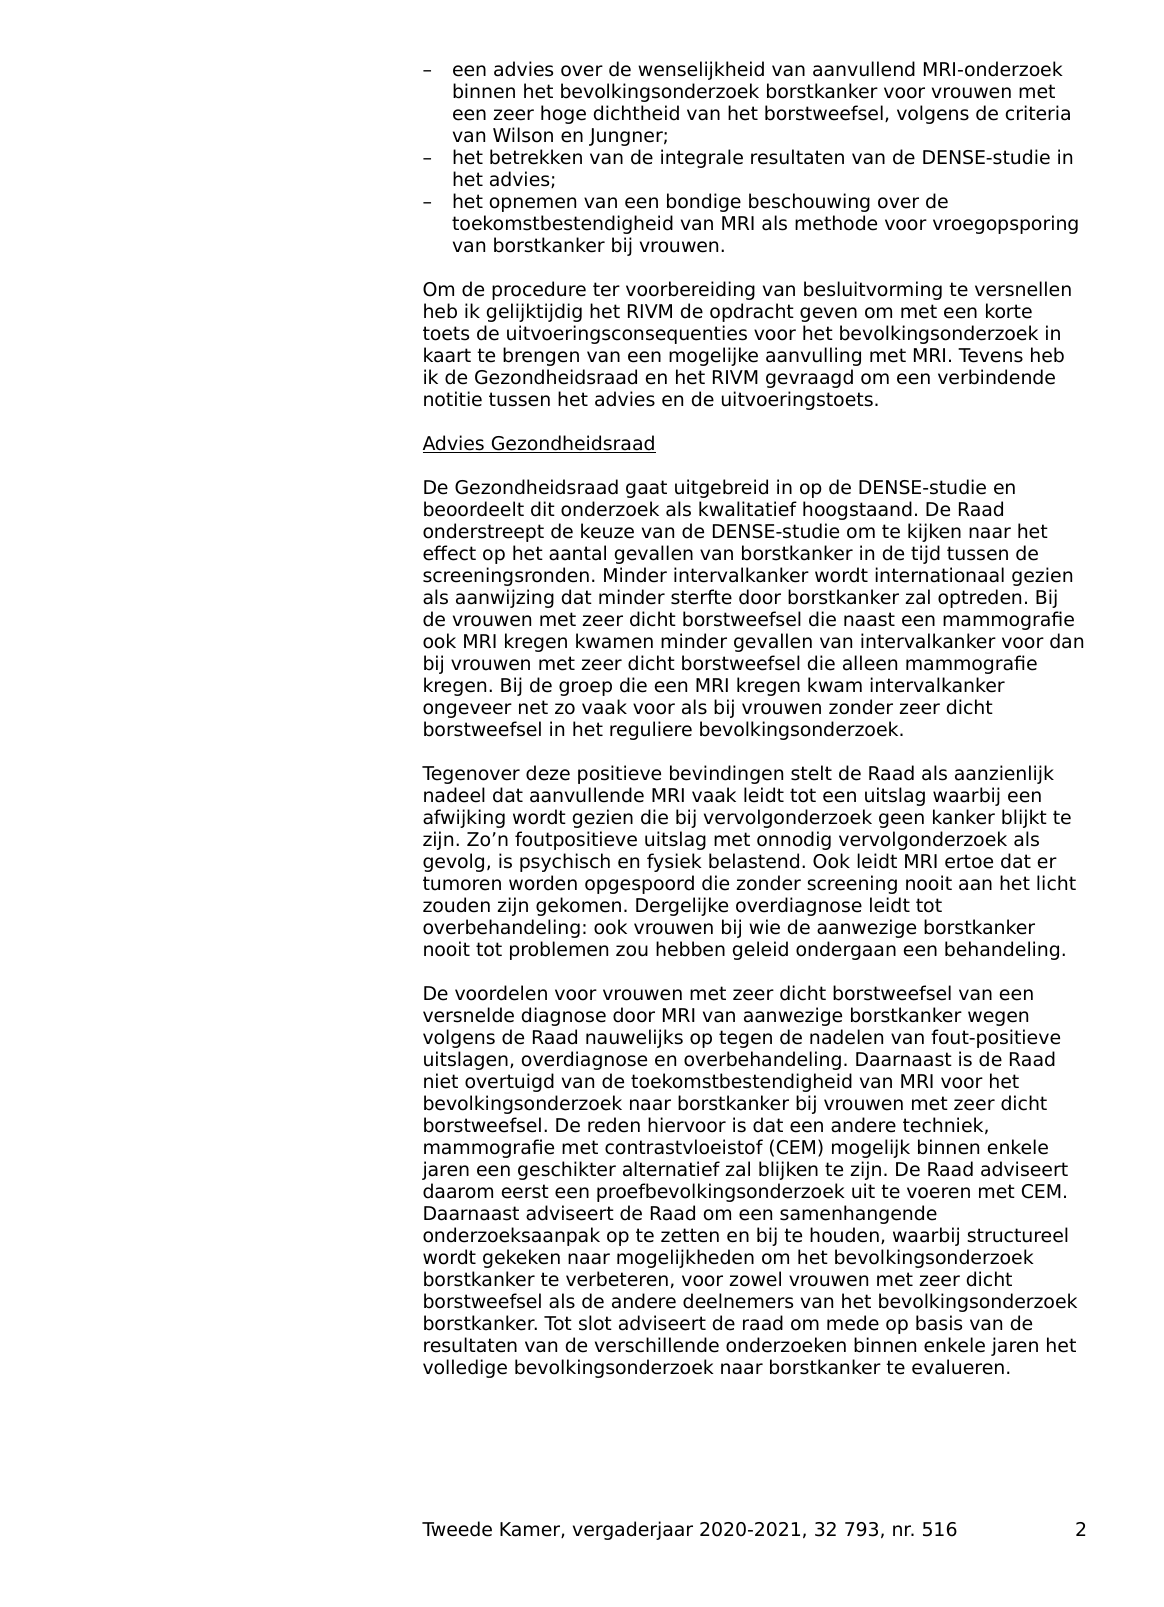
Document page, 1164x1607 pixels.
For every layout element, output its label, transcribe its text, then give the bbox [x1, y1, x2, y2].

text De voordelen voor vrouwen met zeer dicht borstweefsel van een versnelde diagnose door MRI van aanwezige borstkanker wegen volgens de Raad nauwelijks op tegen de nadelen van fout-positieve uitslagen, overdiagnose en overbehandeling. Daarnaast is de Raad niet overtuigd van de toekomstbestendigheid van MRI voor het bevolkingsonderzoek naar borstkanker bij vrouwen met zeer dicht borstweefsel. De reden hiervoor is dat een andere techniek, mammografie met contrastvloeistof (CEM) mogelijk binnen enkele jaren een geschikter alternatief zal blijken te zijn. De Raad adviseert daarom eerst een proefbevolkingsonderzoek uit te voeren met CEM. [422, 983, 1087, 1203]
text Daarnaast adviseert de Raad om een samenhangende onderzoeksaanpak op te zetten en bij te houden, waarbij structureel wordt gekeken naar mogelijkheden om het bevolkingsonderzoek borstkanker te verbeteren, voor zowel vrouwen met zeer dicht borstweefsel als de andere deelnemers van het bevolkingsonderzoek borstkanker. Tot slot adviseert de raad om mede op basis van de resultaten van de verschillende onderzoeken binnen enkele jaren het volledige bevolkingsonderzoek naar borstkanker te evalueren. [422, 1203, 1087, 1379]
text Tegenover deze positieve bevindingen stelt de Raad als aanzienlijk nadeel dat aanvullende MRI vaak leidt tot een uitslag waarbij een afwijking wordt gezien die bij vervolgonderzoek geen kanker blijkt te zijn. Zo’n foutpositieve uitslag met onnodig vervolgonderzoek als gevolg, is psychisch en fysiek belastend. Ook leidt MRI ertoe dat er tumoren worden opgespoord die zonder screening nooit aan het licht zouden zijn gekomen. Dergelijke overdiagnose leidt tot overbehandeling: ook vrouwen bij wie de aanwezige borstkanker nooit tot problemen zou hebben geleid ondergaan een behandeling. [422, 763, 1087, 961]
subtitle Advies Gezondheidsraad [422, 433, 1087, 455]
text Om de procedure ter voorbereiding van besluitvorming te versnellen heb ik gelijktijdig het RIVM de opdracht geven om met een korte toets de uitvoeringsconsequenties voor het bevolkingsonderzoek in kaart te brengen van een mogelijke aanvulling met MRI. Tevens heb ik de Gezondheidsraad en het RIVM gevraagd om een verbindende notitie tussen het advies en de uitvoeringstoets. [422, 279, 1087, 411]
text De Gezondheidsraad gaat uitgebreid in op de DENSE-studie en beoordeelt dit onderzoek als kwalitatief hoogstaand. De Raad onderstreept de keuze van de DENSE-studie om te kijken naar het effect op het aantal gevallen van borstkanker in de tijd tussen de screeningsronden. Minder intervalkanker wordt internationaal gezien als aanwijzing dat minder sterfte door borstkanker zal optreden. Bij de vrouwen met zeer dicht borstweefsel die naast een mammografie ook MRI kregen kwamen minder gevallen van intervalkanker voor dan bij vrouwen met zeer dicht borstweefsel die alleen mammografie kregen. Bij de groep die een MRI kregen kwam intervalkanker ongeveer net zo vaak voor als bij vrouwen zonder zeer dicht borstweefsel in het reguliere bevolkingsonderzoek. [422, 477, 1087, 741]
text – een advies over de wenselijkheid van aanvullend MRI-onderzoek binnen het bevolkingsonderzoek borstkanker voor vrouwen met een zeer hoge dichtheid van het borstweefsel, volgens de criteria van Wilson en Jungner; [422, 59, 1087, 147]
text – het betrekken van de integrale resultaten van de DENSE-studie in het advies; [422, 147, 1087, 191]
text – het opnemen van een bondige beschouwing over de toekomstbestendigheid van MRI als methode voor vroegopsporing van borstkanker bij vrouwen. [422, 191, 1087, 257]
